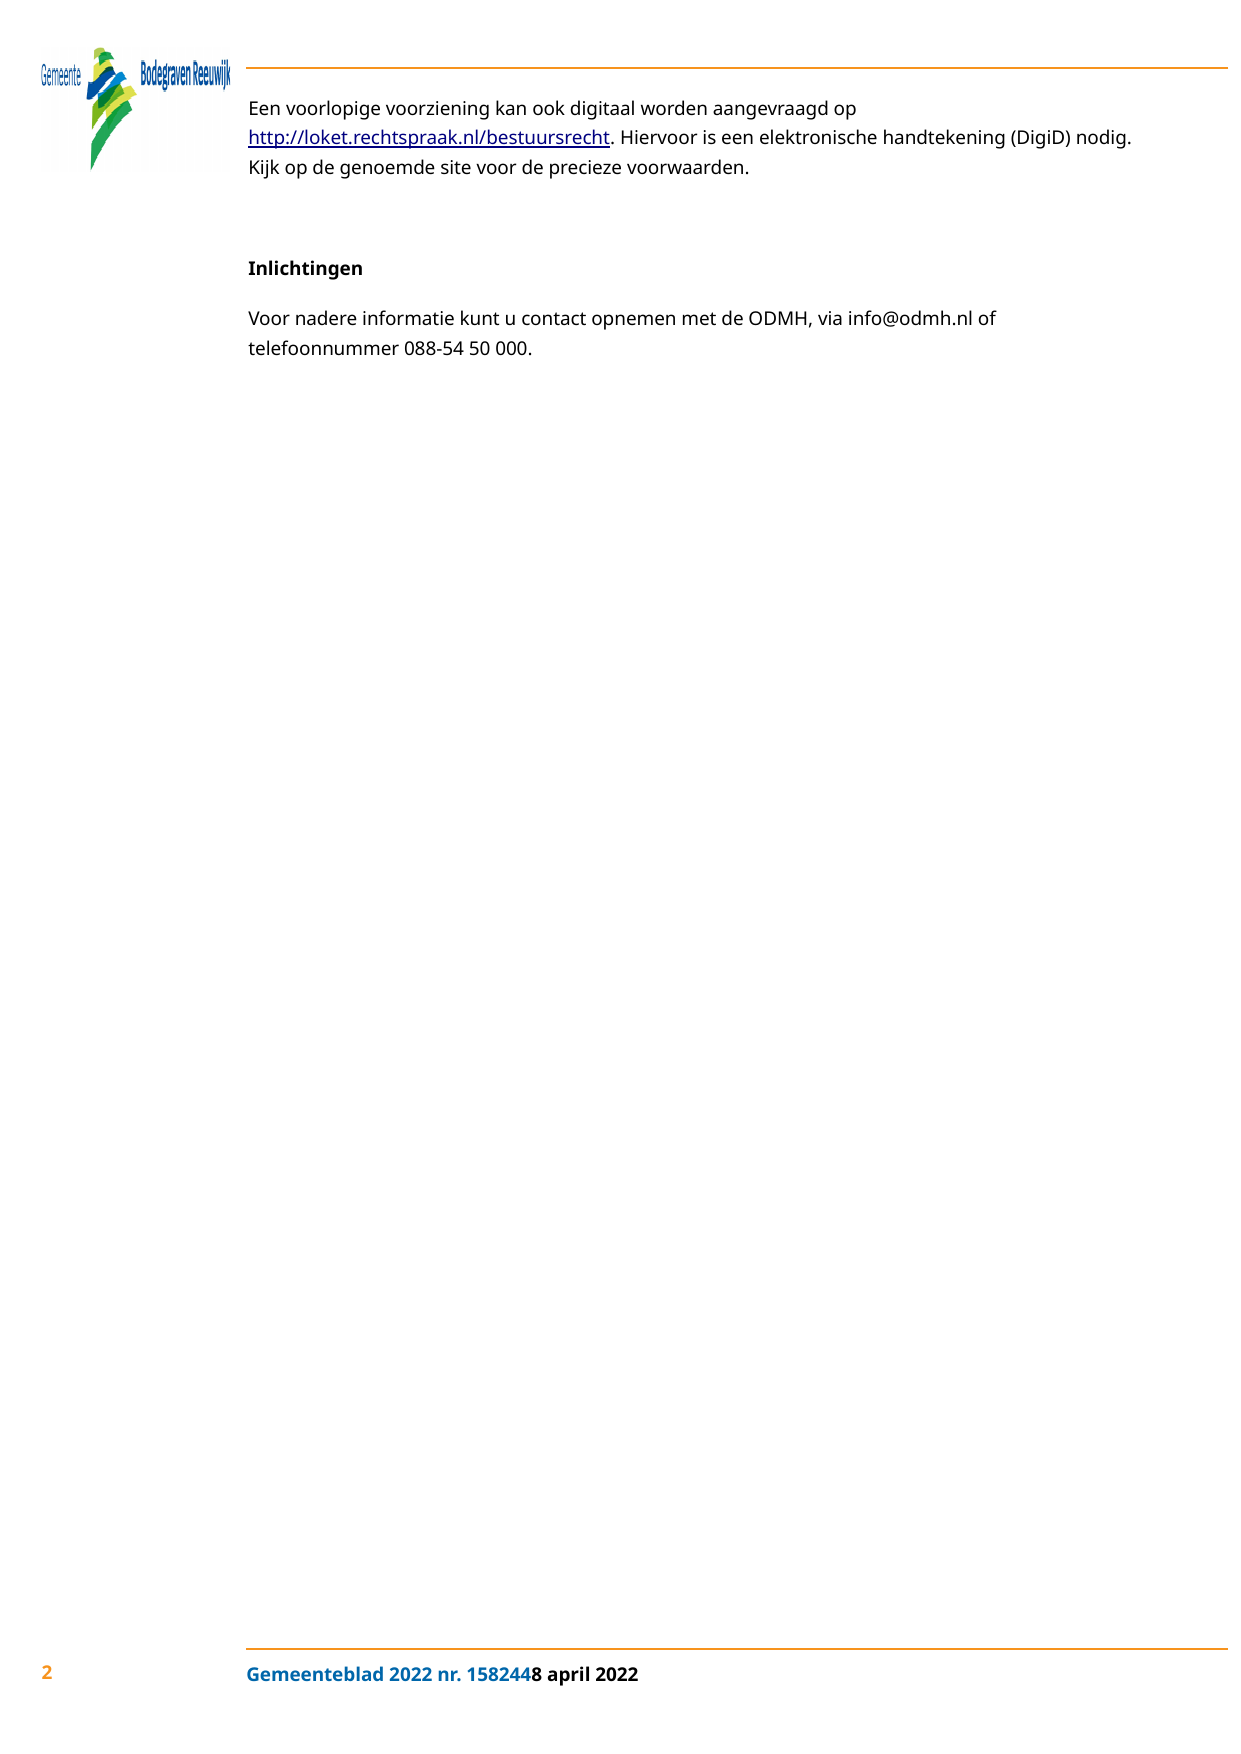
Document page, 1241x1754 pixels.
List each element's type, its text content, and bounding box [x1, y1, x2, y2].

text Inlichtingen [248, 255, 1152, 281]
picture [41, 47, 231, 172]
text Voor nadere informatie kunt u contact opnemen met de ODMH, via info@odmh.nl of telefoonnummer 088-54 50 000. [248, 305, 1152, 361]
text Een voorlopige voorziening kan ook digitaal worden aangevraagd op http://loket.rechtspraak.nl/bestuursrecht. Hiervoor is een elektronische handtekening (DigiD) nodig. Kijk op de genoemde site voor de precieze voorwaarden. [248, 95, 1152, 180]
